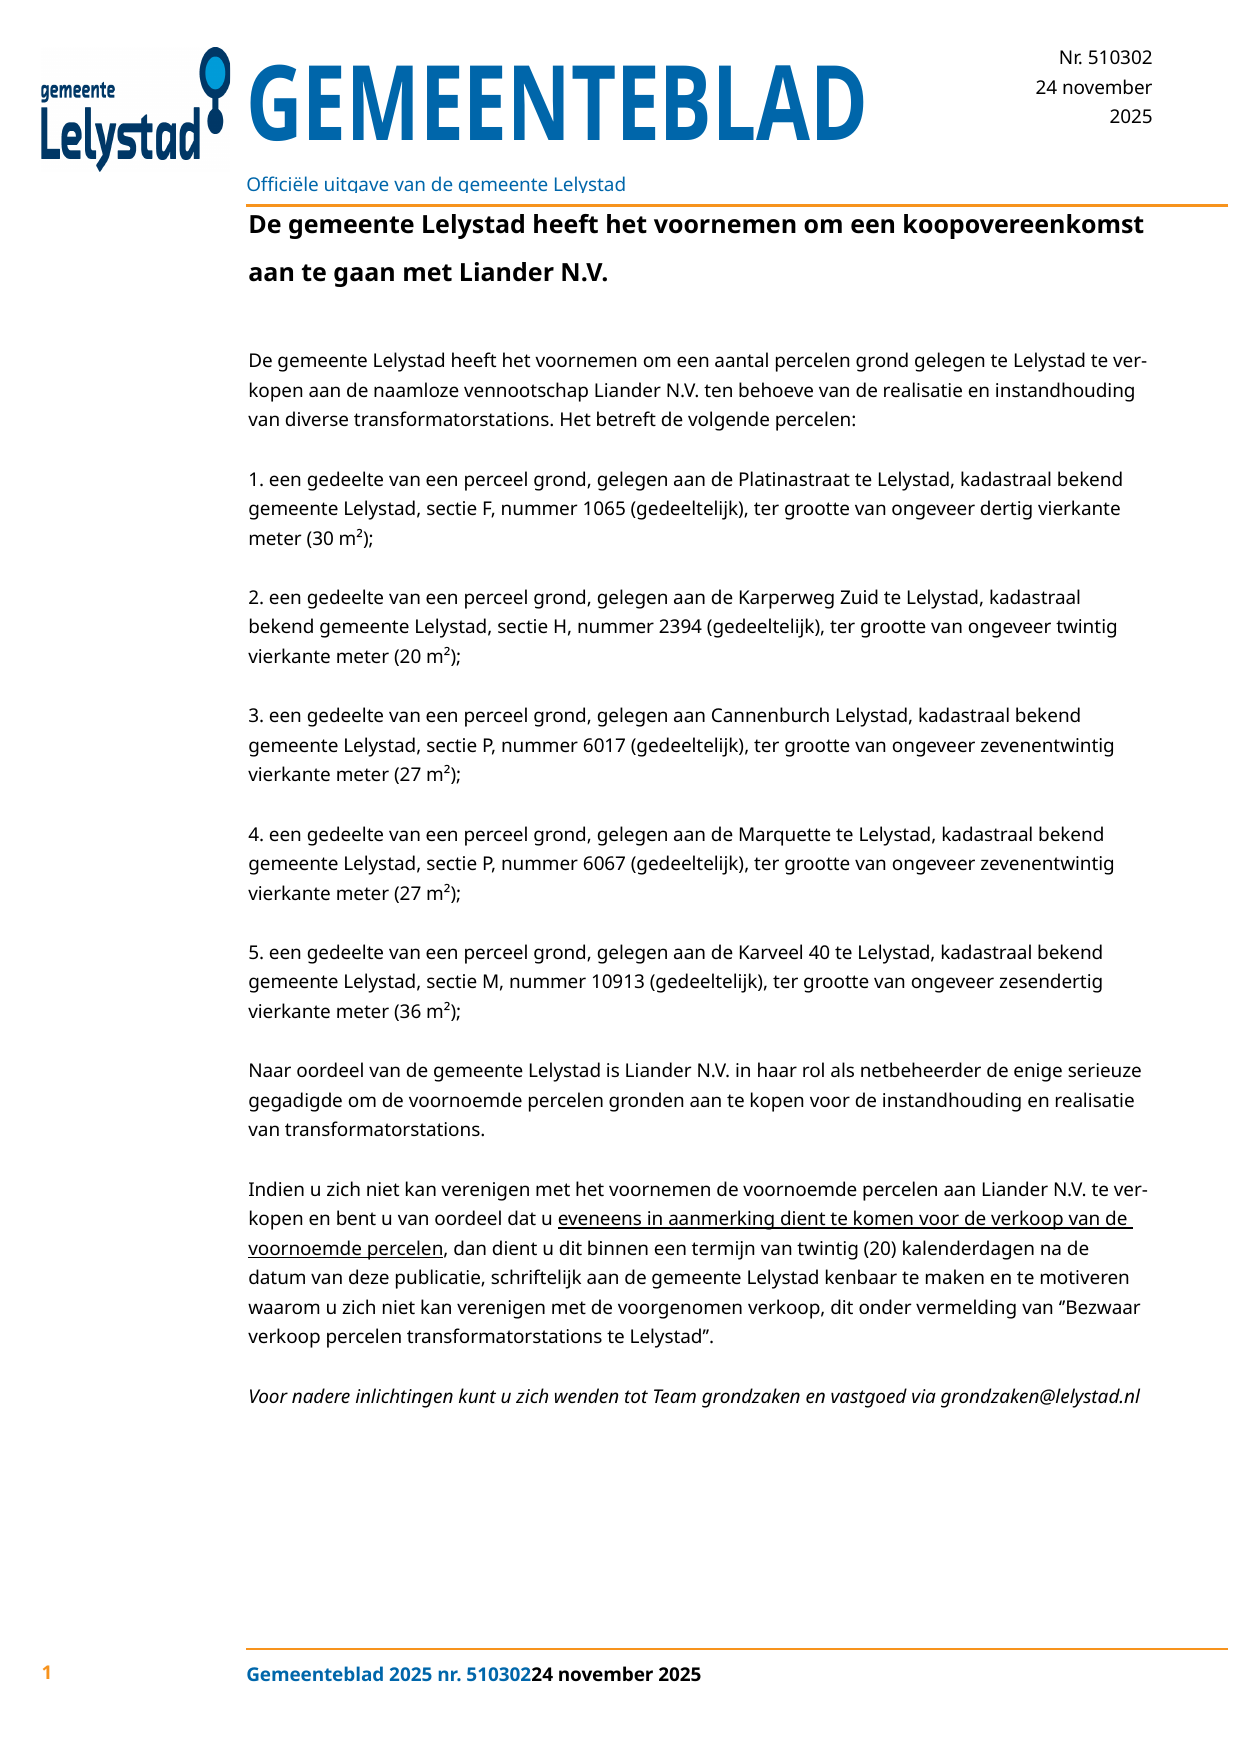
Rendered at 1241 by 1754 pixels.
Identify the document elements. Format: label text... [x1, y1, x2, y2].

text 5. een gedeelte van een perceel grond, gelegen aan de Karveel 40 te Lelystad, kadastraal bekend gemeente Lelystad, sectie M, nummer 10913 (gedeeltelijk), ter grootte van ongeveer zesendertig vierkante meter (36 m²); [248, 939, 1152, 1024]
text 2. een gedeelte van een perceel grond, gelegen aan de Karperweg Zuid te Lelystad, kadastraal bekend gemeente Lelystad, sectie H, nummer 2394 (gedeeltelijk), ter grootte van ongeveer twintig vierkante meter (20 m²); [248, 584, 1152, 669]
text De gemeente Lelystad heeft het voornemen om een aantal percelen grond gelegen te Lelystad te ver- kopen aan de naamloze vennootschap Liander N.V. ten behoeve van de realisatie en instandhouding van diverse transformatorstations. Het betreft de volgende percelen: [248, 347, 1152, 432]
picture [41, 47, 231, 172]
text 1. een gedeelte van een perceel grond, gelegen aan de Platinastraat te Lelystad, kadastraal bekend gemeente Lelystad, sectie F, nummer 1065 (gedeeltelijk), ter grootte van ongeveer dertig vierkante meter (30 m²); [248, 466, 1152, 551]
text 4. een gedeelte van een perceel grond, gelegen aan de Marquette te Lelystad, kadastraal bekend gemeente Lelystad, sectie P, nummer 6067 (gedeeltelijk), ter grootte van ongeveer zevenentwintig vierkante meter (27 m²); [248, 821, 1152, 906]
text Indien u zich niet kan verenigen met het voornemen de voornoemde percelen aan Liander N.V. te ver- kopen en bent u van oordeel dat u eveneens in aanmerking dient te komen voor de verkoop van de voornoemde percelen, dan dient u dit binnen een termijn van twintig (20) kalenderdagen na de datum van deze publicatie, schriftelijk aan de gemeente Lelystad kenbaar te maken en te motiveren waarom u zich niet kan verenigen met de voorgenomen verkoop, dit onder vermelding van ‘’Bezwaar verkoop percelen transformatorstations te Lelystad’’. [248, 1176, 1152, 1349]
text De gemeente Lelystad heeft het voornemen om een koopovereenkomst aan te gaan met Liander N.V. [248, 207, 1152, 288]
text Voor nadere inlichtingen kunt u zich wenden tot Team grondzaken en vastgoed via grondzaken@lelystad.nl [248, 1383, 1152, 1409]
text Naar oordeel van de gemeente Lelystad is Liander N.V. in haar rol als netbeheerder de enige serieuze gegadigde om de voornoemde percelen gronden aan te kopen voor de instandhouding en realisatie van transformatorstations. [248, 1057, 1152, 1142]
text 3. een gedeelte van een perceel grond, gelegen aan Cannenburch Lelystad, kadastraal bekend gemeente Lelystad, sectie P, nummer 6017 (gedeeltelijk), ter grootte van ongeveer zevenentwintig vierkante meter (27 m²); [248, 702, 1152, 787]
